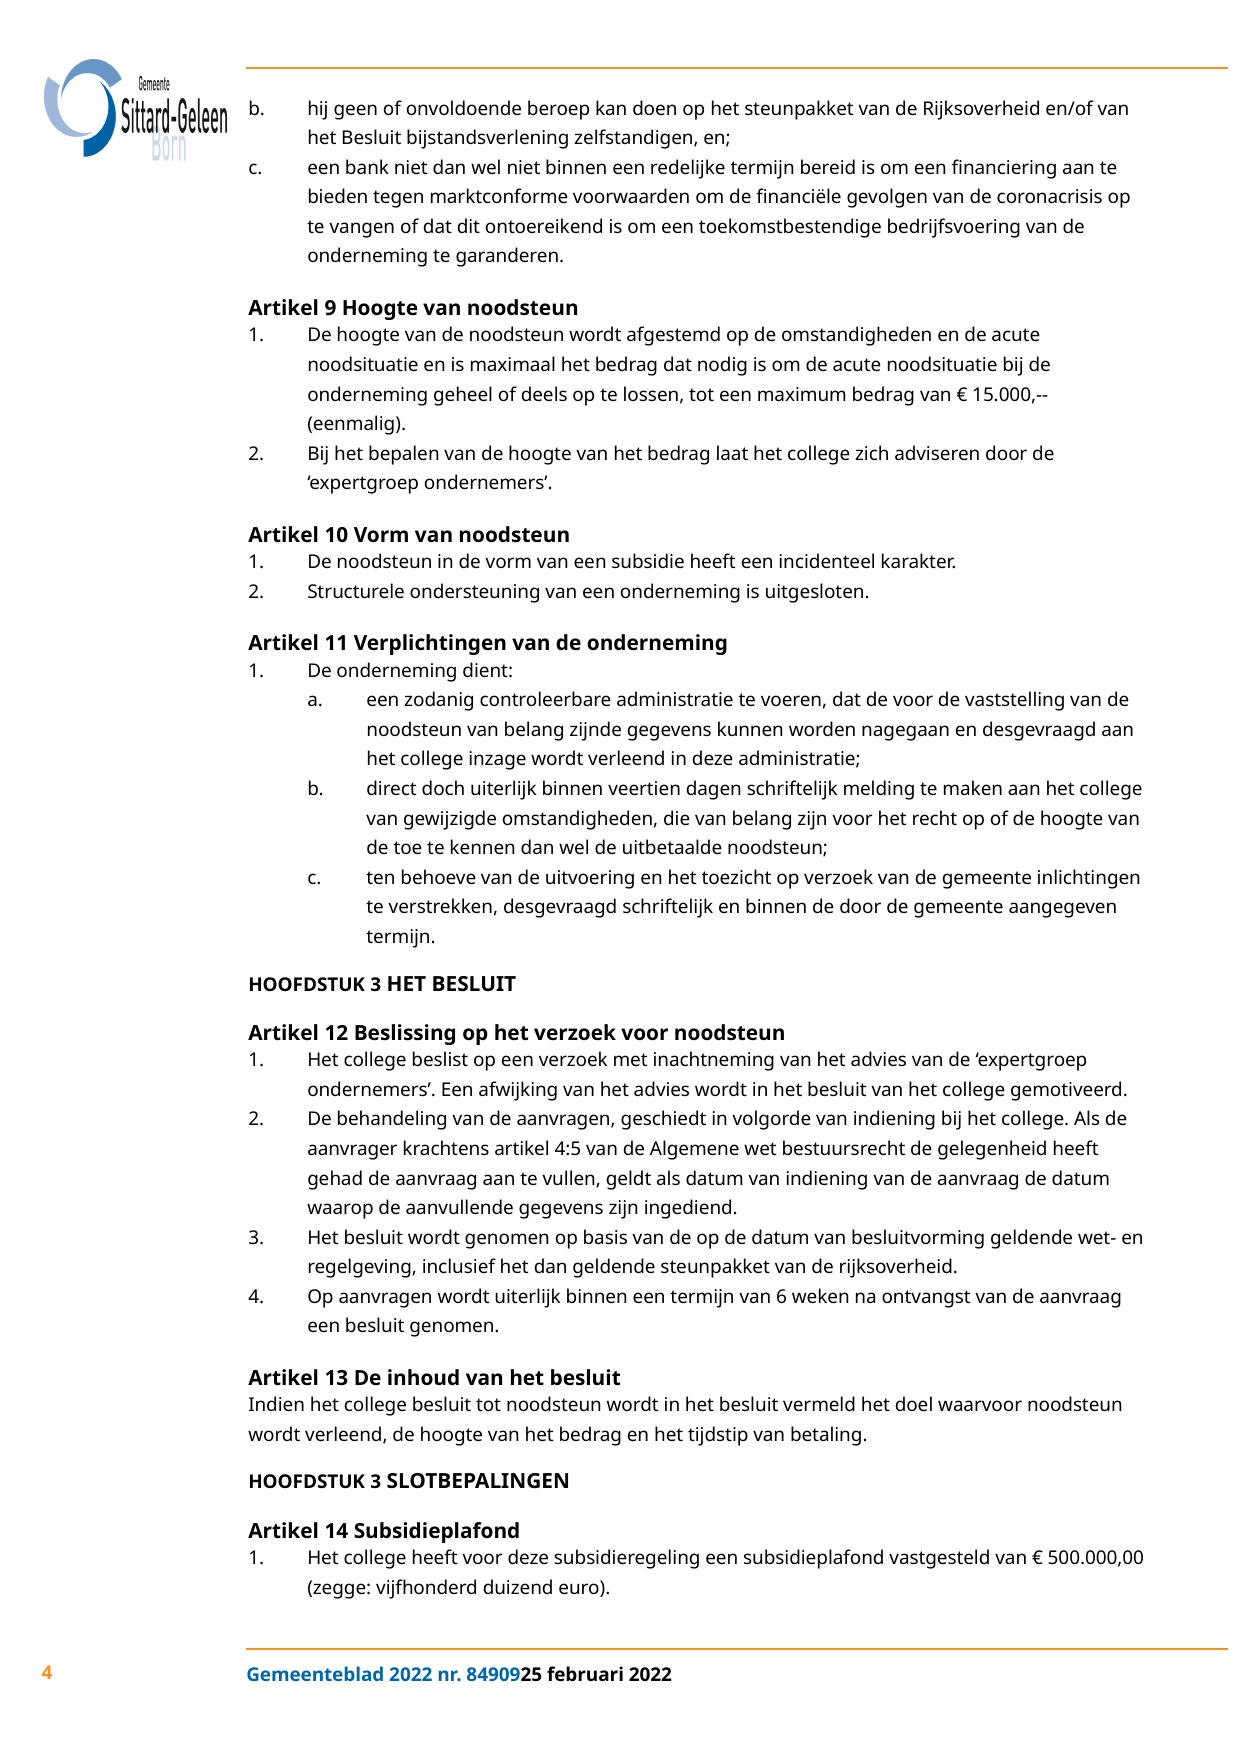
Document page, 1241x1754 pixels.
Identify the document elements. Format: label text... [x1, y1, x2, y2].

text Artikel 13 De inhoud van het besluit [248, 1363, 1152, 1391]
list een zodanig controleerbare administratie te voeren, dat de voor de vaststelling van de noodsteun van belang zijnde gegevens kunnen worden nagegaan en desgevraagd aan het college inzage wordt verleend in deze administratie; [307, 686, 1152, 771]
list De noodsteun in de vorm van een subsidie heeft een incidenteel karakter. [248, 548, 1152, 574]
list Het college heeft voor deze subsidieregeling een subsidieplafond vastgesteld van € 500.000,00 (zegge: vijfhonderd duizend euro). [248, 1544, 1152, 1600]
text Artikel 11 Verplichtingen van de onderneming [248, 628, 1152, 657]
text Artikel 9 Hoogte van noodsteun [248, 293, 1152, 322]
list Op aanvragen wordt uiterlijk binnen een termijn van 6 weken na ontvangst van de aanvraag een besluit genomen. [248, 1283, 1152, 1338]
list De behandeling van de aanvragen, geschiedt in volgorde van indiening bij het college. Als de aanvrager krachtens artikel 4:5 van de Algemene wet bestuursrecht de gelegenheid heeft gehad de aanvraag aan te vullen, geldt als datum van indiening van de aanvraag de datum waarop de aanvullende gegevens zijn ingediend. [248, 1106, 1152, 1220]
list een bank niet dan wel niet binnen een redelijke termijn bereid is om een financiering aan te bieden tegen marktconforme voorwaarden om de financiële gevolgen van de coronacrisis op te vangen of dat dit ontoereikend is om een toekomstbestendige bedrijfsvoering van de onderneming te garanderen. [248, 154, 1152, 268]
list De hoogte van de noodsteun wordt afgestemd op de omstandigheden en de acute noodsituatie en is maximaal het bedrag dat nodig is om de acute noodsituatie bij de onderneming geheel of deels op te lossen, tot een maximum bedrag van € 15.000,-- (eenmalig). [248, 322, 1152, 436]
list Structurele ondersteuning van een onderneming is uitgesloten. [248, 578, 1152, 604]
text Indien het college besluit tot noodsteun wordt in het besluit vermeld het doel waarvoor noodsteun wordt verleend, de hoogte van het bedrag en het tijdstip van betaling. [248, 1391, 1152, 1447]
list hij geen of onvoldoende beroep kan doen op het steunpakket van de Rijksoverheid en/of van het Besluit bijstandsverlening zelfstandigen, en; [248, 95, 1152, 150]
text Artikel 10 Vorm van noodsteun [248, 520, 1152, 548]
list Het besluit wordt genomen op basis van de op de datum van besluitvorming geldende wet- en regelgeving, inclusief het dan geldende steunpakket van de rijksoverheid. [248, 1224, 1152, 1279]
list Het college beslist op een verzoek met inachtneming van het advies van de ‘expertgroep ondernemers’. Een afwijking van het advies wordt in het besluit van het college gemotiveerd. [248, 1046, 1152, 1102]
text Artikel 12 Beslissing op het verzoek voor noodsteun [248, 1018, 1152, 1046]
list Bij het bepalen van de hoogte van het bedrag laat het college zich adviseren door de ‘expertgroep ondernemers’. [248, 440, 1152, 495]
list ten behoeve van de uitvoering en het toezicht op verzoek van de gemeente inlichtingen te verstrekken, desgevraagd schriftelijk en binnen de door de gemeente aangegeven termijn. [307, 864, 1152, 949]
list De onderneming dient: [248, 657, 1152, 682]
text Artikel 14 Subsidieplafond [248, 1516, 1152, 1544]
text HOOFDSTUK 3 HET BESLUIT [248, 969, 1152, 997]
text HOOFDSTUK 3 SLOTBEPALINGEN [248, 1467, 1152, 1495]
picture [41, 47, 231, 172]
list direct doch uiterlijk binnen veertien dagen schriftelijk melding te maken aan het college van gewijzigde omstandigheden, die van belang zijn voor het recht op of de hoogte van de toe te kennen dan wel de uitbetaalde noodsteun; [307, 775, 1152, 860]
